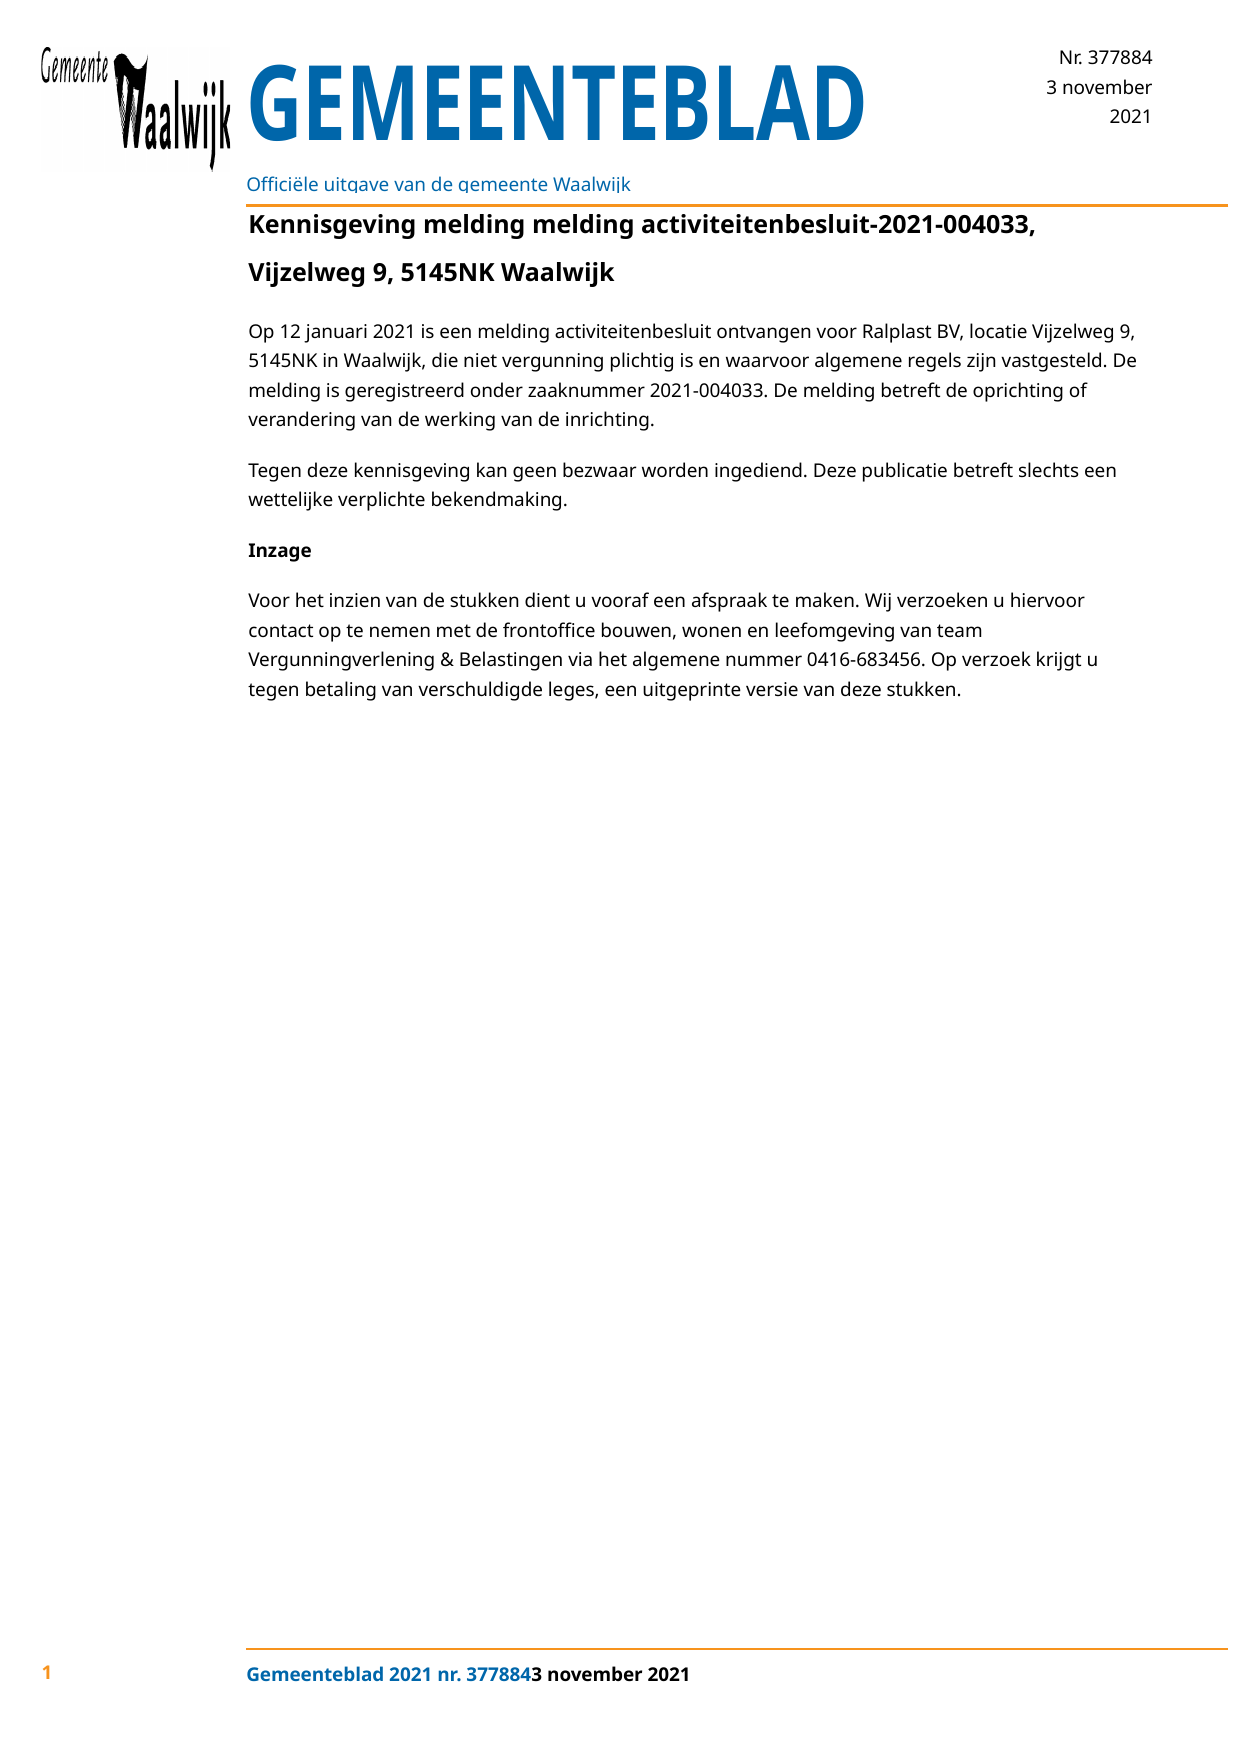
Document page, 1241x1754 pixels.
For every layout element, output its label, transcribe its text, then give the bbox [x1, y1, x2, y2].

text Voor het inzien van de stukken dient u vooraf een afspraak te maken. Wij verzoeken u hiervoor contact op te nemen met de frontoffice bouwen, wonen en leefomgeving van team Vergunningverlening & Belastingen via het algemene nummer 0416-683456. Op verzoek krijgt u tegen betaling van verschuldigde leges, een uitgeprinte versie van deze stukken. [248, 587, 1152, 702]
text Kennisgeving melding melding activiteitenbesluit-2021-004033, Vijzelweg 9, 5145NK Waalwijk [248, 207, 1152, 288]
text Op 12 januari 2021 is een melding activiteitenbesluit ontvangen voor Ralplast BV, locatie Vijzelweg 9, 5145NK in Waalwijk, die niet vergunning plichtig is en waarvoor algemene regels zijn vastgesteld. De melding is geregistreerd onder zaaknummer 2021-004033. De melding betreft de oprichting of verandering van de werking van de inrich­ting. [248, 318, 1152, 432]
picture [41, 47, 231, 172]
text Tegen deze kennisgeving kan geen bezwaar worden ingediend. Deze publicatie betreft slechts een wettelijke verplichte bekendmaking. [248, 457, 1152, 512]
text Inzage [248, 537, 1152, 563]
